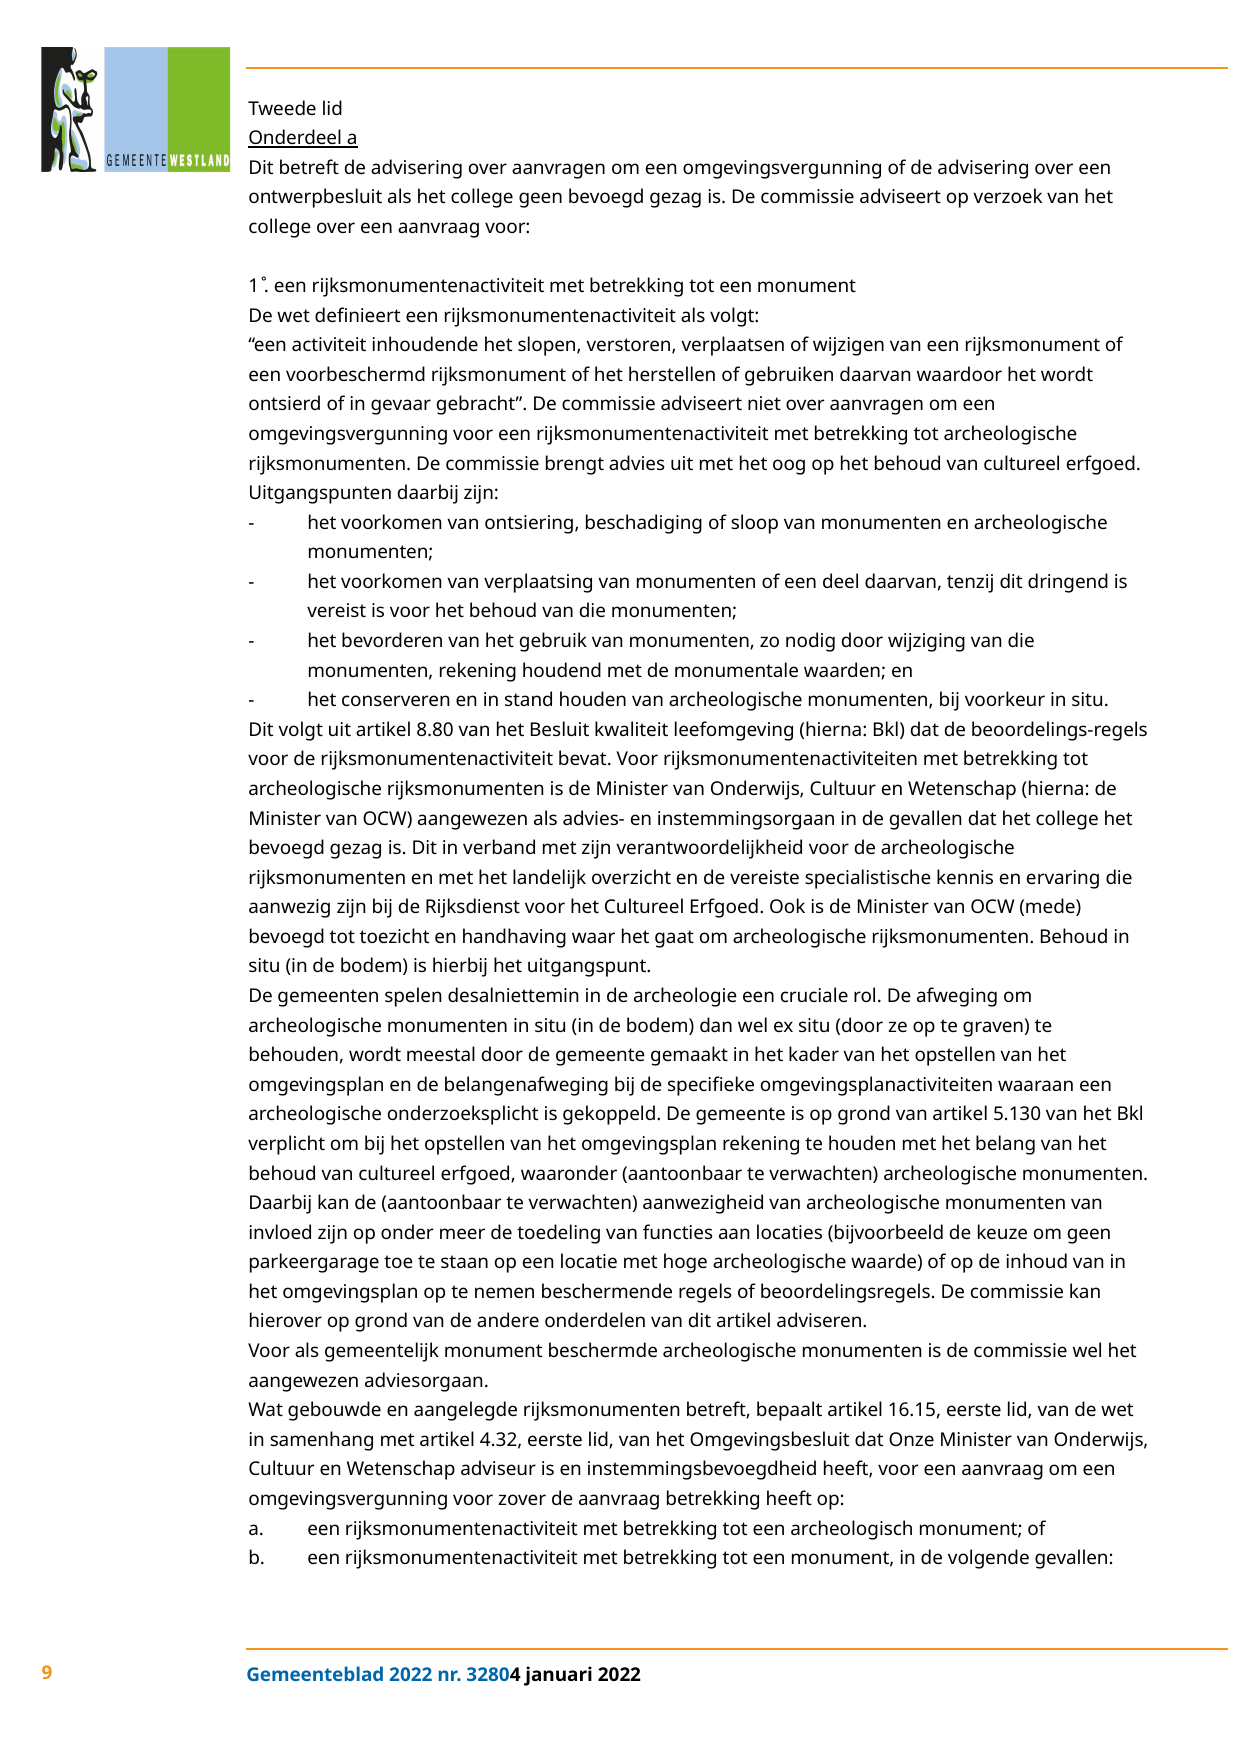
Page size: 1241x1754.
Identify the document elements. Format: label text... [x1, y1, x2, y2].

list het conserveren en in stand houden van archeologische monumenten, bij voorkeur in situ. [248, 686, 1152, 712]
list een rijksmonumentenactiviteit met betrekking tot een archeologisch monument; of [248, 1515, 1152, 1541]
text Voor als gemeentelijk monument beschermde archeologische monumenten is de commissie wel het aangewezen adviesorgaan. [248, 1337, 1152, 1393]
text Uitgangspunten daarbij zijn: [248, 479, 1152, 505]
text Wat gebouwde en aangelegde rijksmonumenten betreft, bepaalt artikel 16.15, eerste lid, van de wet in samenhang met artikel 4.32, eerste lid, van het Omgevingsbesluit dat Onze Minister van Onderwijs, Cultuur en Wetenschap adviseur is en instemmingsbevoegdheid heeft, voor een aanvraag om een omgevingsvergunning voor zover de aanvraag betrekking heeft op: [248, 1396, 1152, 1511]
list het bevorderen van het gebruik van monumenten, zo nodig door wijziging van die monumenten, rekening houdend met de monumentale waarden; en [248, 627, 1152, 683]
text De gemeenten spelen desalniettemin in de archeologie een cruciale rol. De afweging om archeologische monumenten in situ (in de bodem) dan wel ex situ (door ze op te graven) te behouden, wordt meestal door de gemeente gemaakt in het kader van het opstellen van het omgevingsplan en de belangenafweging bij de specifieke omgevingsplanactiviteiten waaraan een archeologische onderzoeksplicht is gekoppeld. De gemeente is op grond van artikel 5.130 van het Bkl verplicht om bij het opstellen van het omgevingsplan rekening te houden met het belang van het behoud van cultureel erfgoed, waaronder (aantoonbaar te verwachten) archeologische monumenten. Daarbij kan de (aantoonbaar te verwachten) aanwezigheid van archeologische monumenten van invloed zijn op onder meer de toedeling van functies aan locaties (bijvoorbeeld de keuze om geen parkeergarage toe te staan op een locatie met hoge archeologische waarde) of op de inhoud van in het omgevingsplan op te nemen beschermende regels of beoordelingsregels. De commissie kan hierover op grond van de andere onderdelen van dit artikel adviseren. [248, 982, 1152, 1333]
text “een activiteit inhoudende het slopen, verstoren, verplaatsen of wijzigen van een rijksmonument of een voorbeschermd rijksmonument of het herstellen of gebruiken daarvan waardoor het wordt ontsierd of in gevaar gebracht”. De commissie adviseert niet over aanvragen om een omgevingsvergunning voor een rijksmonumentenactiviteit met betrekking tot archeologische rijksmonumenten. De commissie brengt advies uit met het oog op het behoud van cultureel erfgoed. [248, 331, 1152, 476]
text Onderdeel a [248, 124, 1152, 150]
list een rijksmonumentenactiviteit met betrekking tot een monument, in de volgende gevallen: [248, 1544, 1152, 1570]
text ontwerpbesluit als het college geen bevoegd gezag is. De commissie adviseert op verzoek van het college over een aanvraag voor: [248, 183, 1152, 239]
picture [41, 47, 231, 172]
list het voorkomen van ontsiering, beschadiging of sloop van monumenten en archeologische monumenten; [248, 509, 1152, 564]
text 1 ̊. een rijksmonumentenactiviteit met betrekking tot een monument [248, 272, 1152, 298]
text Tweede lid [248, 95, 1152, 121]
text Dit volgt uit artikel 8.80 van het Besluit kwaliteit leefomgeving (hierna: Bkl) dat de beoordelings-regels voor de rijksmonumentenactiviteit bevat. Voor rijksmonumentenactiviteiten met betrekking tot archeologische rijksmonumenten is de Minister van Onderwijs, Cultuur en Wetenschap (hierna: de Minister van OCW) aangewezen als advies- en instemmingsorgaan in de gevallen dat het college het bevoegd gezag is. Dit in verband met zijn verantwoordelijkheid voor de archeologische rijksmonumenten en met het landelijk overzicht en de vereiste specialistische kennis en ervaring die aanwezig zijn bij de Rijksdienst voor het Cultureel Erfgoed. Ook is de Minister van OCW (mede) bevoegd tot toezicht en handhaving waar het gaat om archeologische rijksmonumenten. Behoud in situ (in de bodem) is hierbij het uitgangspunt. [248, 716, 1152, 978]
text Dit betreft de advisering over aanvragen om een omgevingsvergunning of de advisering over een [248, 154, 1152, 180]
text De wet definieert een rijksmonumentenactiviteit als volgt: [248, 302, 1152, 328]
list het voorkomen van verplaatsing van monumenten of een deel daarvan, tenzij dit dringend is vereist is voor het behoud van die monumenten; [248, 568, 1152, 623]
